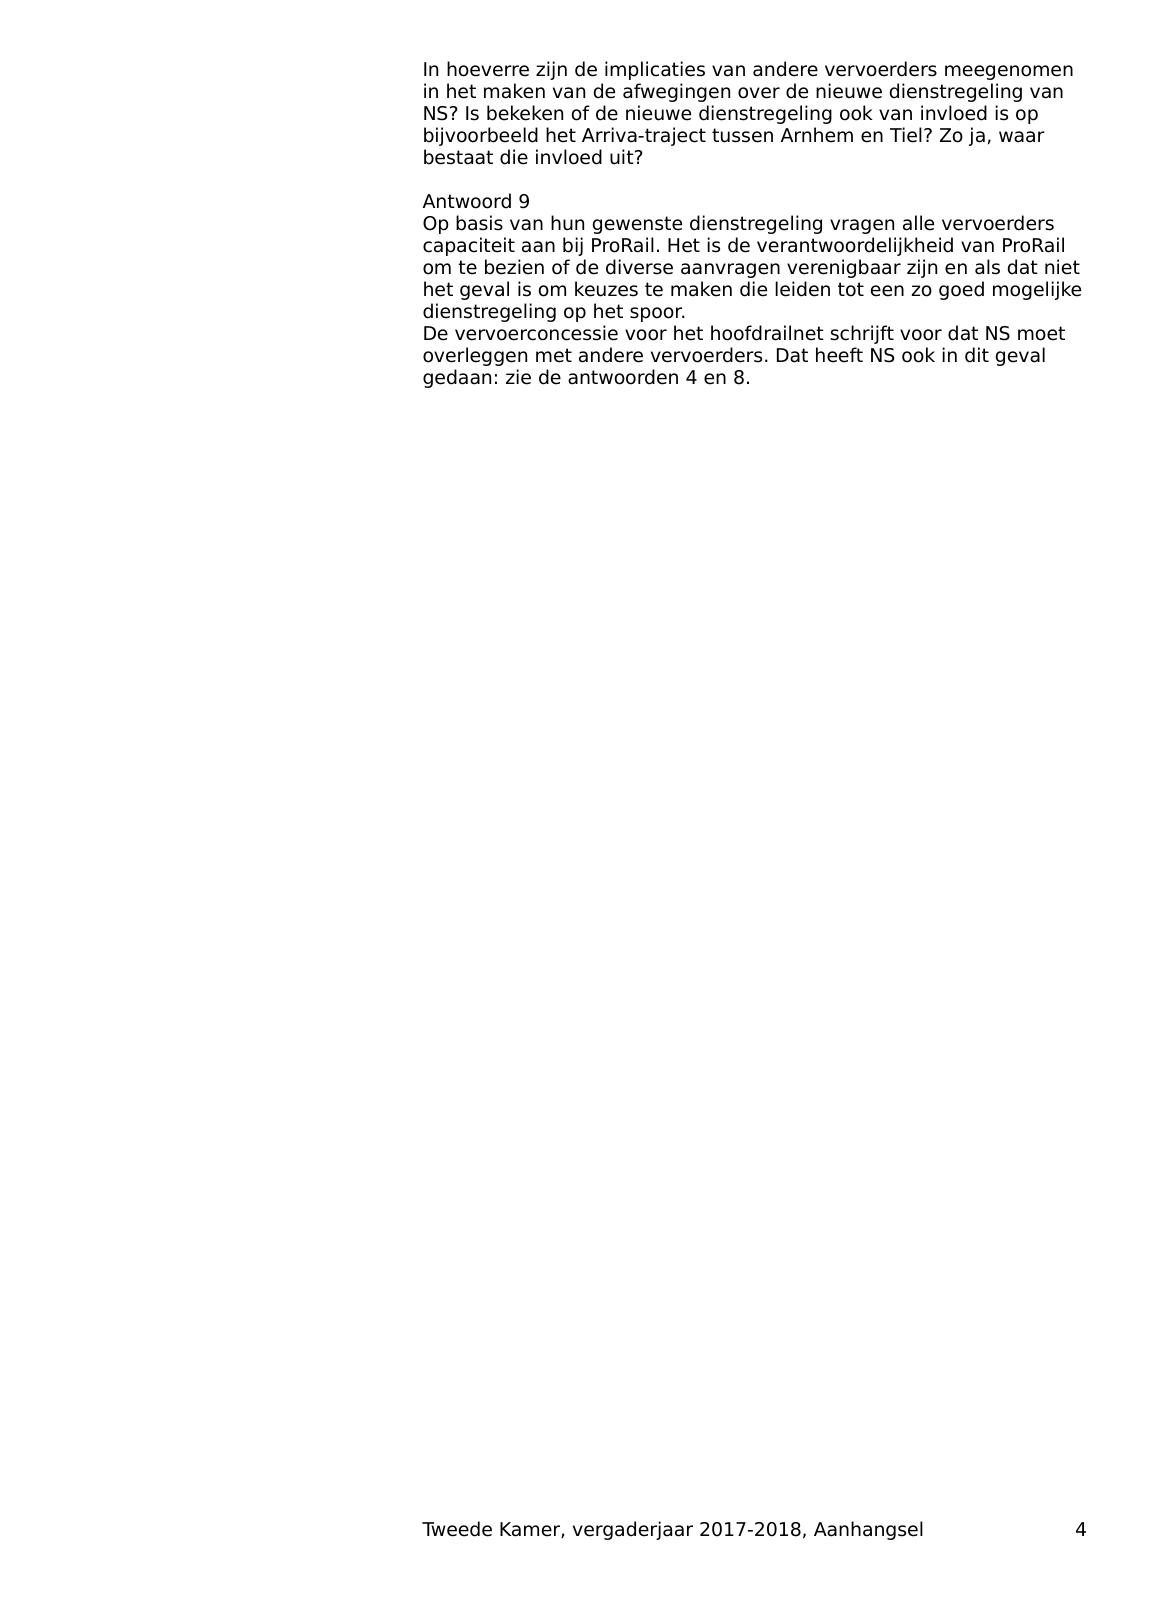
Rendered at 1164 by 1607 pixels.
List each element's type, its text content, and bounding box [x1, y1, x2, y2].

text Op basis van hun gewenste dienstregeling vragen alle vervoerders capaciteit aan bij ProRail. Het is de verantwoordelijkheid van ProRail om te bezien of de diverse aanvragen verenigbaar zijn en als dat niet het geval is om keuzes te maken die leiden tot een zo goed mogelijke dienstregeling op het spoor. [422, 213, 1087, 323]
text Antwoord 9 [422, 191, 1087, 213]
text In hoeverre zijn de implicaties van andere vervoerders meegenomen in het maken van de afwegingen over de nieuwe dienstregeling van NS? Is bekeken of de nieuwe dienstregeling ook van invloed is op bijvoorbeeld het Arriva-traject tussen Arnhem en Tiel? Zo ja, waar bestaat die invloed uit? [422, 59, 1087, 169]
text De vervoerconcessie voor het hoofdrailnet schrijft voor dat NS moet overleggen met andere vervoerders. Dat heeft NS ook in dit geval gedaan: zie de antwoorden 4 en 8. [422, 323, 1087, 389]
